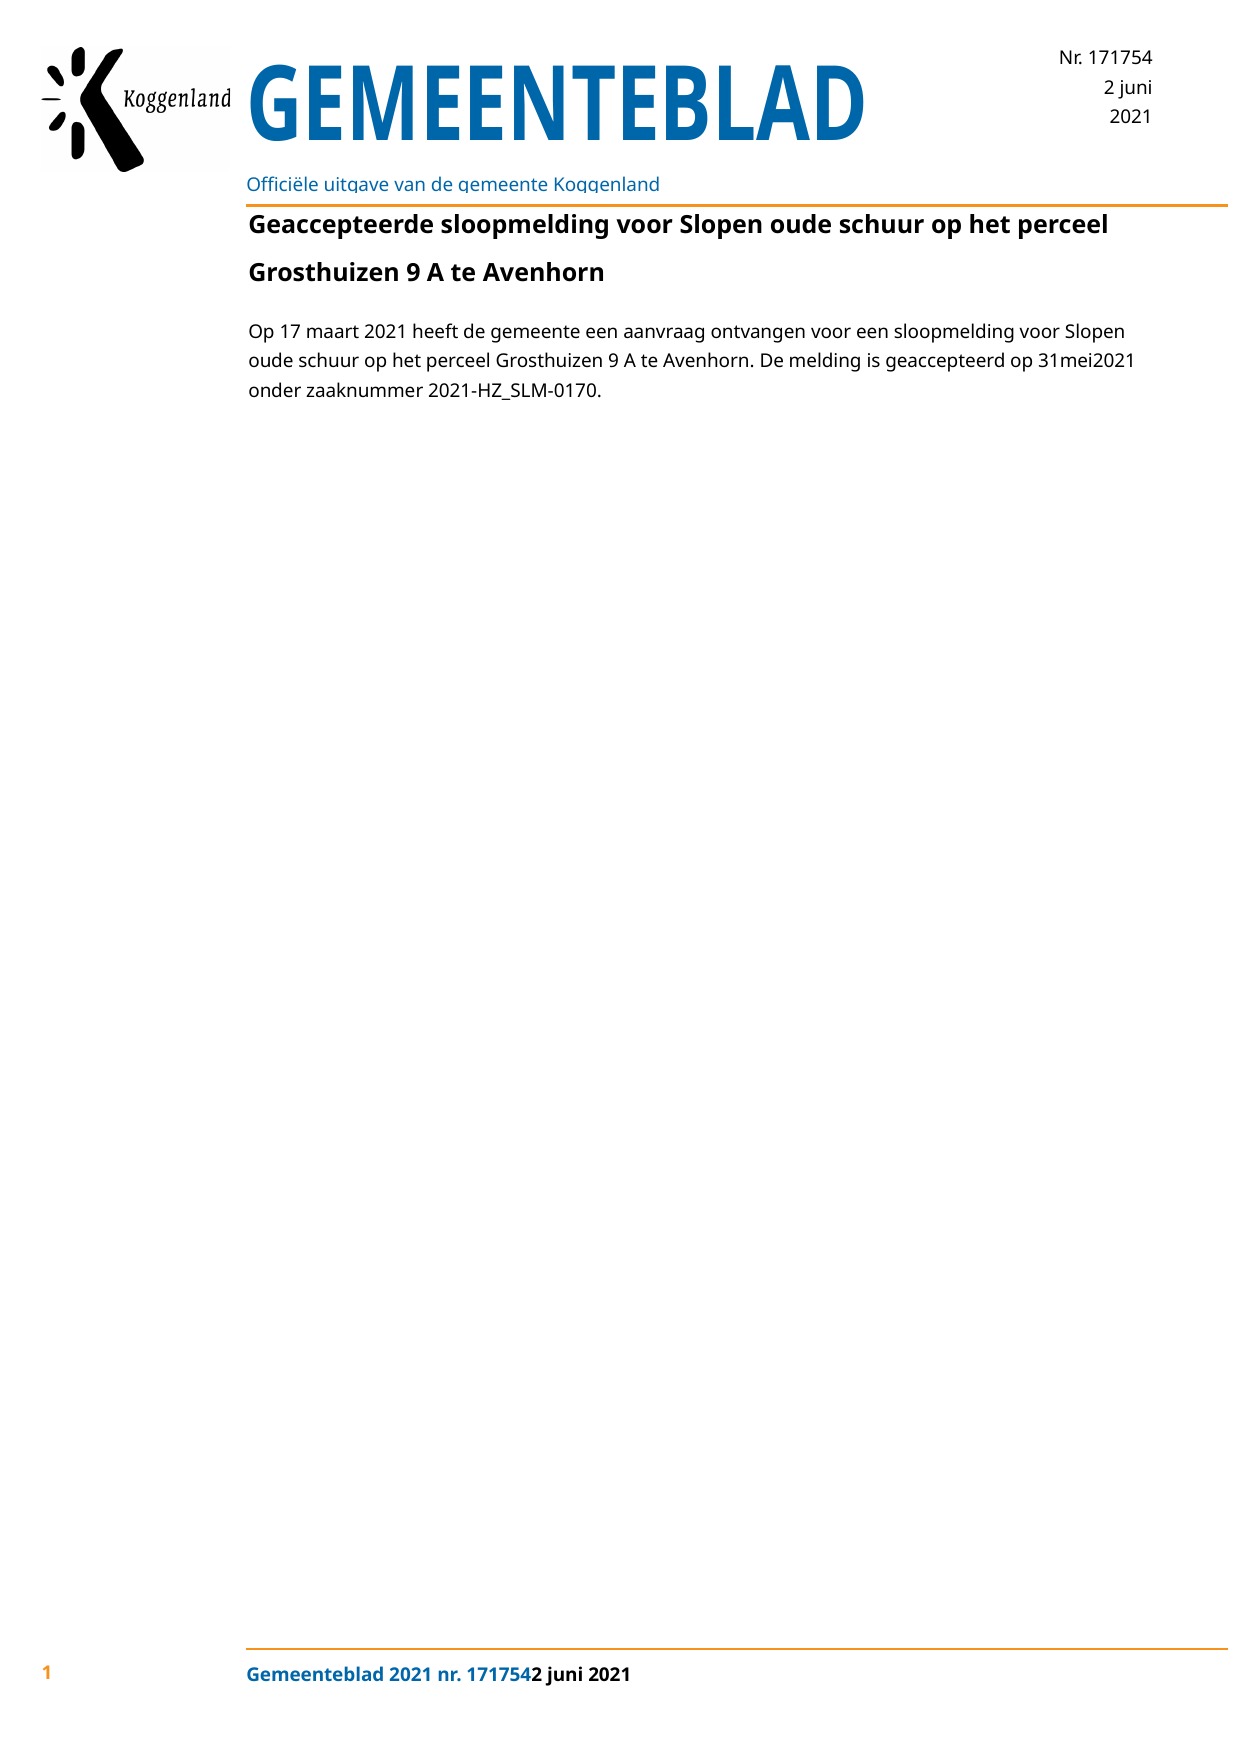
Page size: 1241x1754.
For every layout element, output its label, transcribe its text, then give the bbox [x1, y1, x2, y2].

picture [41, 47, 231, 172]
text Op 17 maart 2021 heeft de gemeente een aanvraag ontvangen voor een sloopmelding voor Slopen oude schuur op het perceel Grosthuizen 9 A te Avenhorn. De melding is geaccepteerd op 31mei2021 onder zaaknummer 2021-HZ_SLM-0170. [248, 318, 1152, 403]
text Geaccepteerde sloopmelding voor Slopen oude schuur op het perceel Grosthuizen 9 A te Avenhorn [248, 207, 1152, 288]
